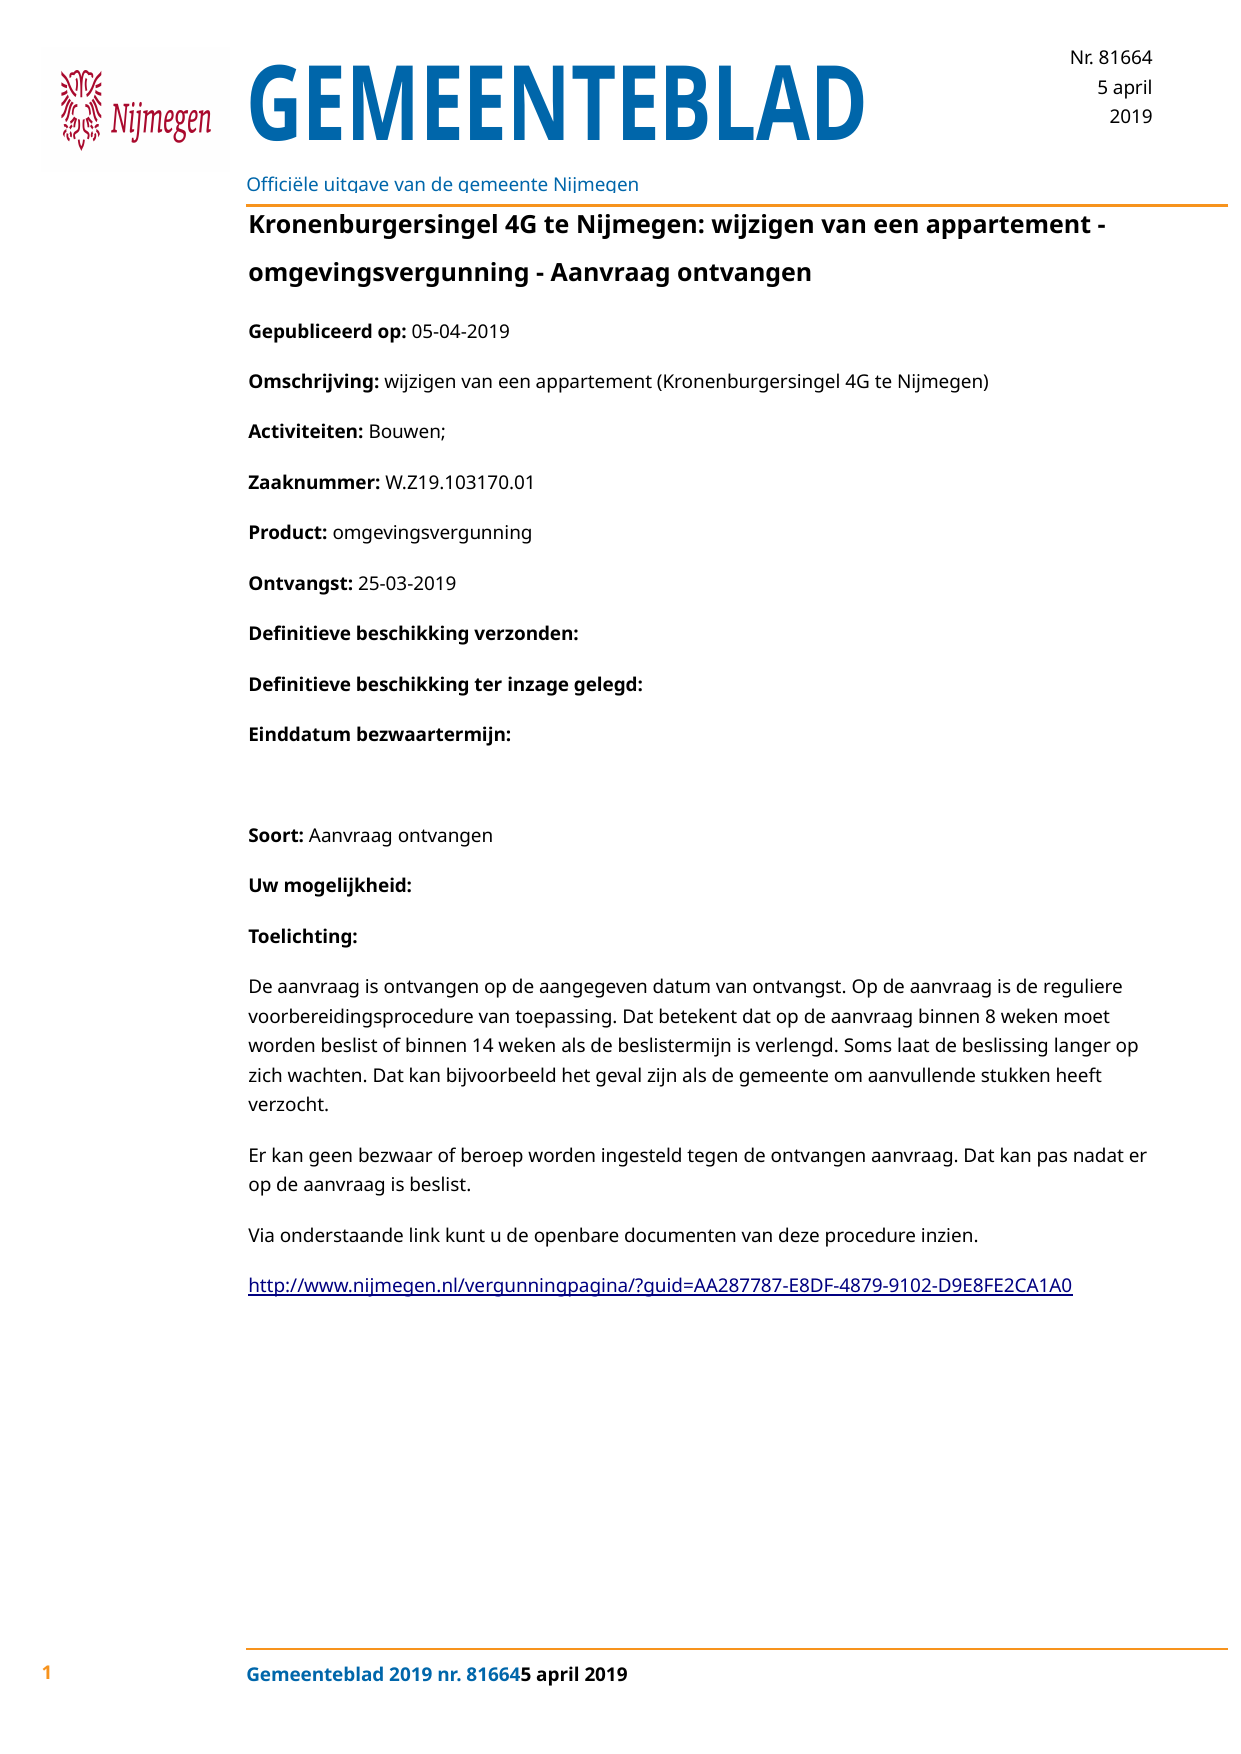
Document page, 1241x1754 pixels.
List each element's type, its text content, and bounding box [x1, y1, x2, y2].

text Uw mogelijkheid: [248, 872, 1152, 898]
text Definitieve beschikking ter inzage gelegd: [248, 671, 1152, 697]
text Kronenburgersingel 4G te Nijmegen: wijzigen van een appartement - omgevingsvergunning - Aanvraag ontvangen [248, 207, 1152, 288]
text Via onderstaande link kunt u de openbare documenten van deze procedure inzien. [248, 1222, 1152, 1248]
text Omschrijving: wijzigen van een appartement (Kronenburgersingel 4G te Nijmegen) [248, 368, 1152, 394]
text Toelichting: [248, 923, 1152, 949]
text Er kan geen bezwaar of beroep worden ingesteld tegen de ontvangen aanvraag. Dat kan pas nadat er op de aanvraag is beslist. [248, 1142, 1152, 1197]
text Ontvangst: 25-03-2019 [248, 570, 1152, 596]
text Product: omgevingsvergunning [248, 519, 1152, 545]
text Definitieve beschikking verzonden: [248, 620, 1152, 646]
text http://www.nijmegen.nl/vergunningpagina/?guid=AA287787-E8DF-4879-9102-D9E8FE2CA1A0 [248, 1272, 1152, 1298]
text De aanvraag is ontvangen op de aangegeven datum van ontvangst. Op de aanvraag is de reguliere voorbereidingsprocedure van toepassing. Dat betekent dat op de aanvraag binnen 8 weken moet worden beslist of binnen 14 weken als de beslistermijn is verlengd. Soms laat de beslissing langer op zich wachten. Dat kan bijvoorbeeld het geval zijn als de gemeente om aanvullende stukken heeft verzocht. [248, 973, 1152, 1117]
text Gepubliceerd op: 05-04-2019 [248, 318, 1152, 344]
text Einddatum bezwaartermijn: [248, 721, 1152, 747]
text Activiteiten: Bouwen; [248, 419, 1152, 444]
text Soort: Aanvraag ontvangen [248, 822, 1152, 848]
picture [41, 47, 231, 172]
text Zaaknummer: W.Z19.103170.01 [248, 469, 1152, 495]
